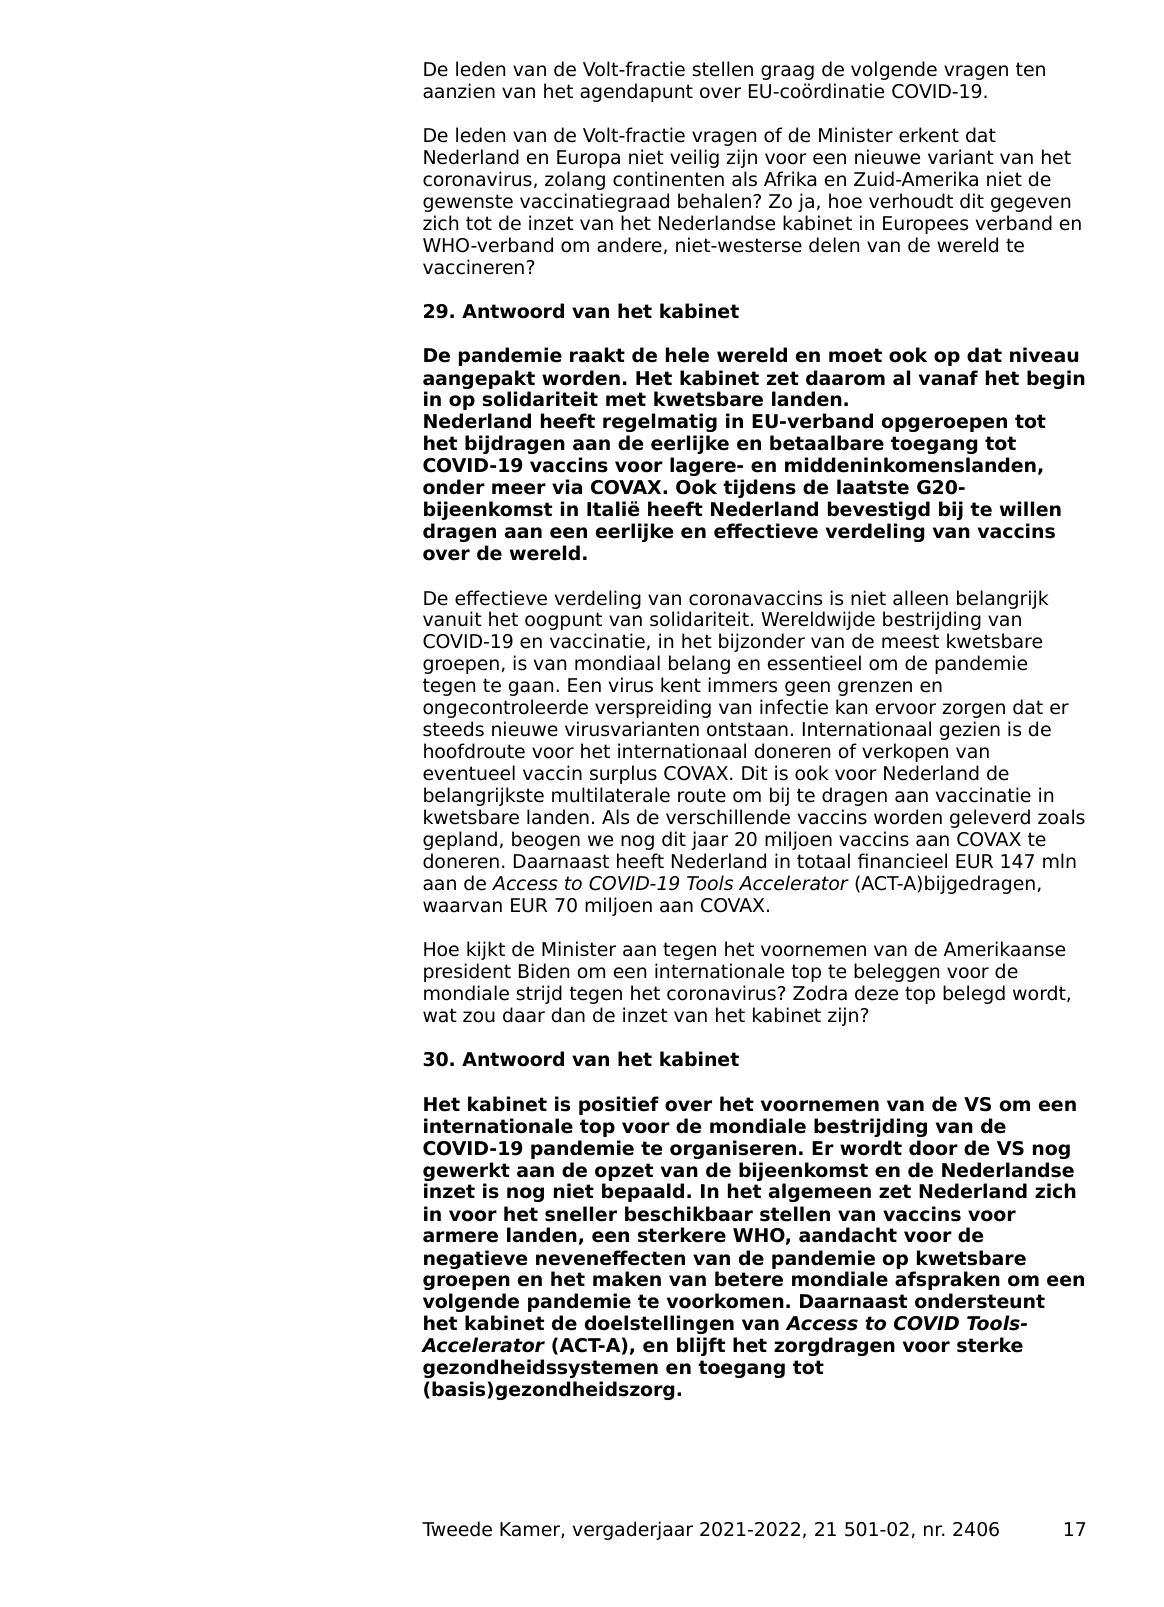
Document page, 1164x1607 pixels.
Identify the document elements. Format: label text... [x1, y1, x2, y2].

text De leden van de Volt-fractie stellen graag de volgende vragen ten aanzien van het agendapunt over EU-coördinatie COVID-19. [422, 59, 1087, 103]
text Hoe kijkt de Minister aan tegen het voornemen van de Amerikaanse president Biden om een internationale top te beleggen voor de mondiale strijd tegen het coronavirus? Zodra deze top belegd wordt, wat zou daar dan de inzet van het kabinet zijn? [422, 939, 1087, 1027]
text Nederland heeft regelmatig in EU-verband opgeroepen tot het bijdragen aan de eerlijke en betaalbare toegang tot COVID-19 vaccins voor lagere- en middeninkomenslanden, onder meer via COVAX. Ook tijdens de laatste G20-bijeenkomst in Italië heeft Nederland bevestigd bij te willen dragen aan een eerlijke en effectieve verdeling van vaccins over de wereld. [422, 411, 1087, 565]
text De effectieve verdeling van coronavaccins is niet alleen belangrijk vanuit het oogpunt van solidariteit. Wereldwijde bestrijding van COVID-19 en vaccinatie, in het bijzonder van de meest kwetsbare groepen, is van mondiaal belang en essentieel om de pandemie tegen te gaan. Een virus kent immers geen grenzen en ongecontroleerde verspreiding van infectie kan ervoor zorgen dat er steeds nieuwe virusvarianten ontstaan. Internationaal gezien is de hoofdroute voor het internationaal doneren of verkopen van eventueel vaccin surplus COVAX. Dit is ook voor Nederland de belangrijkste multilaterale route om bij te dragen aan vaccinatie in kwetsbare landen. Als de verschillende vaccins worden geleverd zoals gepland, beogen we nog dit jaar 20 miljoen vaccins aan COVAX te doneren. Daarnaast heeft Nederland in totaal financieel EUR 147 mln aan de Access to COVID-19 Tools Accelerator (ACT-A)bijgedragen, waarvan EUR 70 miljoen aan COVAX. [422, 587, 1087, 917]
text De leden van de Volt-fractie vragen of de Minister erkent dat Nederland en Europa niet veilig zijn voor een nieuwe variant van het coronavirus, zolang continenten als Afrika en Zuid-Amerika niet de gewenste vaccinatiegraad behalen? Zo ja, hoe verhoudt dit gegeven zich tot de inzet van het Nederlandse kabinet in Europees verband en WHO-verband om andere, niet-westerse delen van de wereld te vaccineren? [422, 125, 1087, 279]
text De pandemie raakt de hele wereld en moet ook op dat niveau aangepakt worden. Het kabinet zet daarom al vanaf het begin in op solidariteit met kwetsbare landen. [422, 345, 1087, 411]
subtitle 30. Antwoord van het kabinet [422, 1049, 1087, 1071]
text Het kabinet is positief over het voornemen van de VS om een internationale top voor de mondiale bestrijding van de COVID-19 pandemie te organiseren. Er wordt door de VS nog gewerkt aan de opzet van de bijeenkomst en de Nederlandse inzet is nog niet bepaald. In het algemeen zet Nederland zich in voor het sneller beschikbaar stellen van vaccins voor armere landen, een sterkere WHO, aandacht voor de negatieve neveneffecten van de pandemie op kwetsbare groepen en het maken van betere mondiale afspraken om een volgende pandemie te voorkomen. Daarnaast ondersteunt het kabinet de doelstellingen van Access to COVID Tools-Accelerator (ACT-A), en blijft het zorgdragen voor sterke gezondheidssystemen en toegang tot (basis)gezondheidszorg. [422, 1093, 1087, 1401]
subtitle 29. Antwoord van het kabinet [422, 301, 1087, 323]
